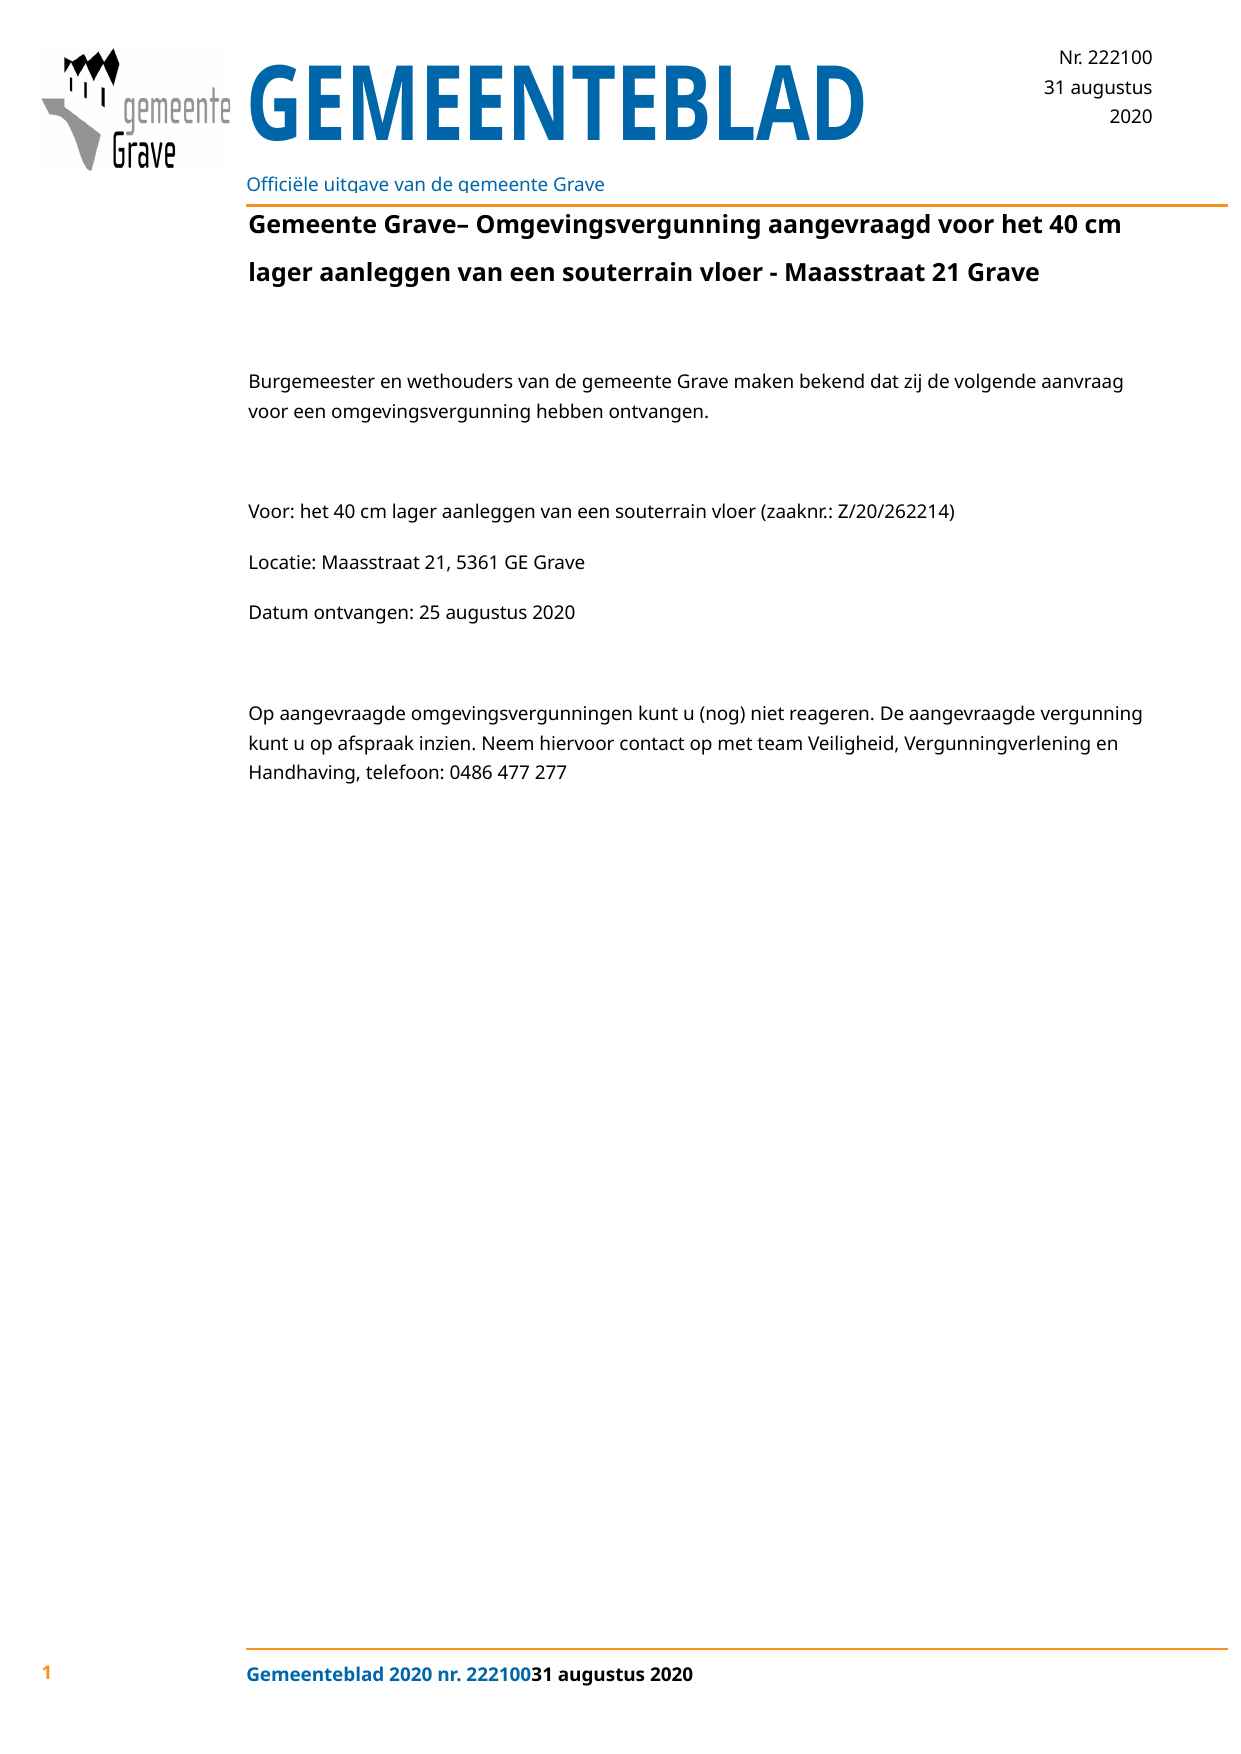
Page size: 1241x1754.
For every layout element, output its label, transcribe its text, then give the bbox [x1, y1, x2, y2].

text Datum ontvangen: 25 augustus 2020 [248, 599, 1152, 625]
text Burgemeester en wethouders van de gemeente Grave maken bekend dat zij de volgende aanvraag voor een omgevingsvergunning hebben ontvangen. [248, 368, 1152, 424]
text Voor: het 40 cm lager aanleggen van een souterrain vloer (zaaknr.: Z/20/262214) [248, 499, 1152, 524]
picture [41, 47, 231, 172]
text Gemeente Grave– Omgevingsvergunning aangevraagd voor het 40 cm lager aanleggen van een souterrain vloer - Maasstraat 21 Grave [248, 207, 1152, 288]
text Op aangevraagde omgevingsvergunningen kunt u (nog) niet reageren. De aangevraagde vergunning kunt u op afspraak inzien. Neem hiervoor contact op met team Veiligheid, Vergunningverlening en Handhaving, telefoon: 0486 477 277 [248, 700, 1152, 785]
text Locatie: Maasstraat 21, 5361 GE Grave [248, 549, 1152, 575]
